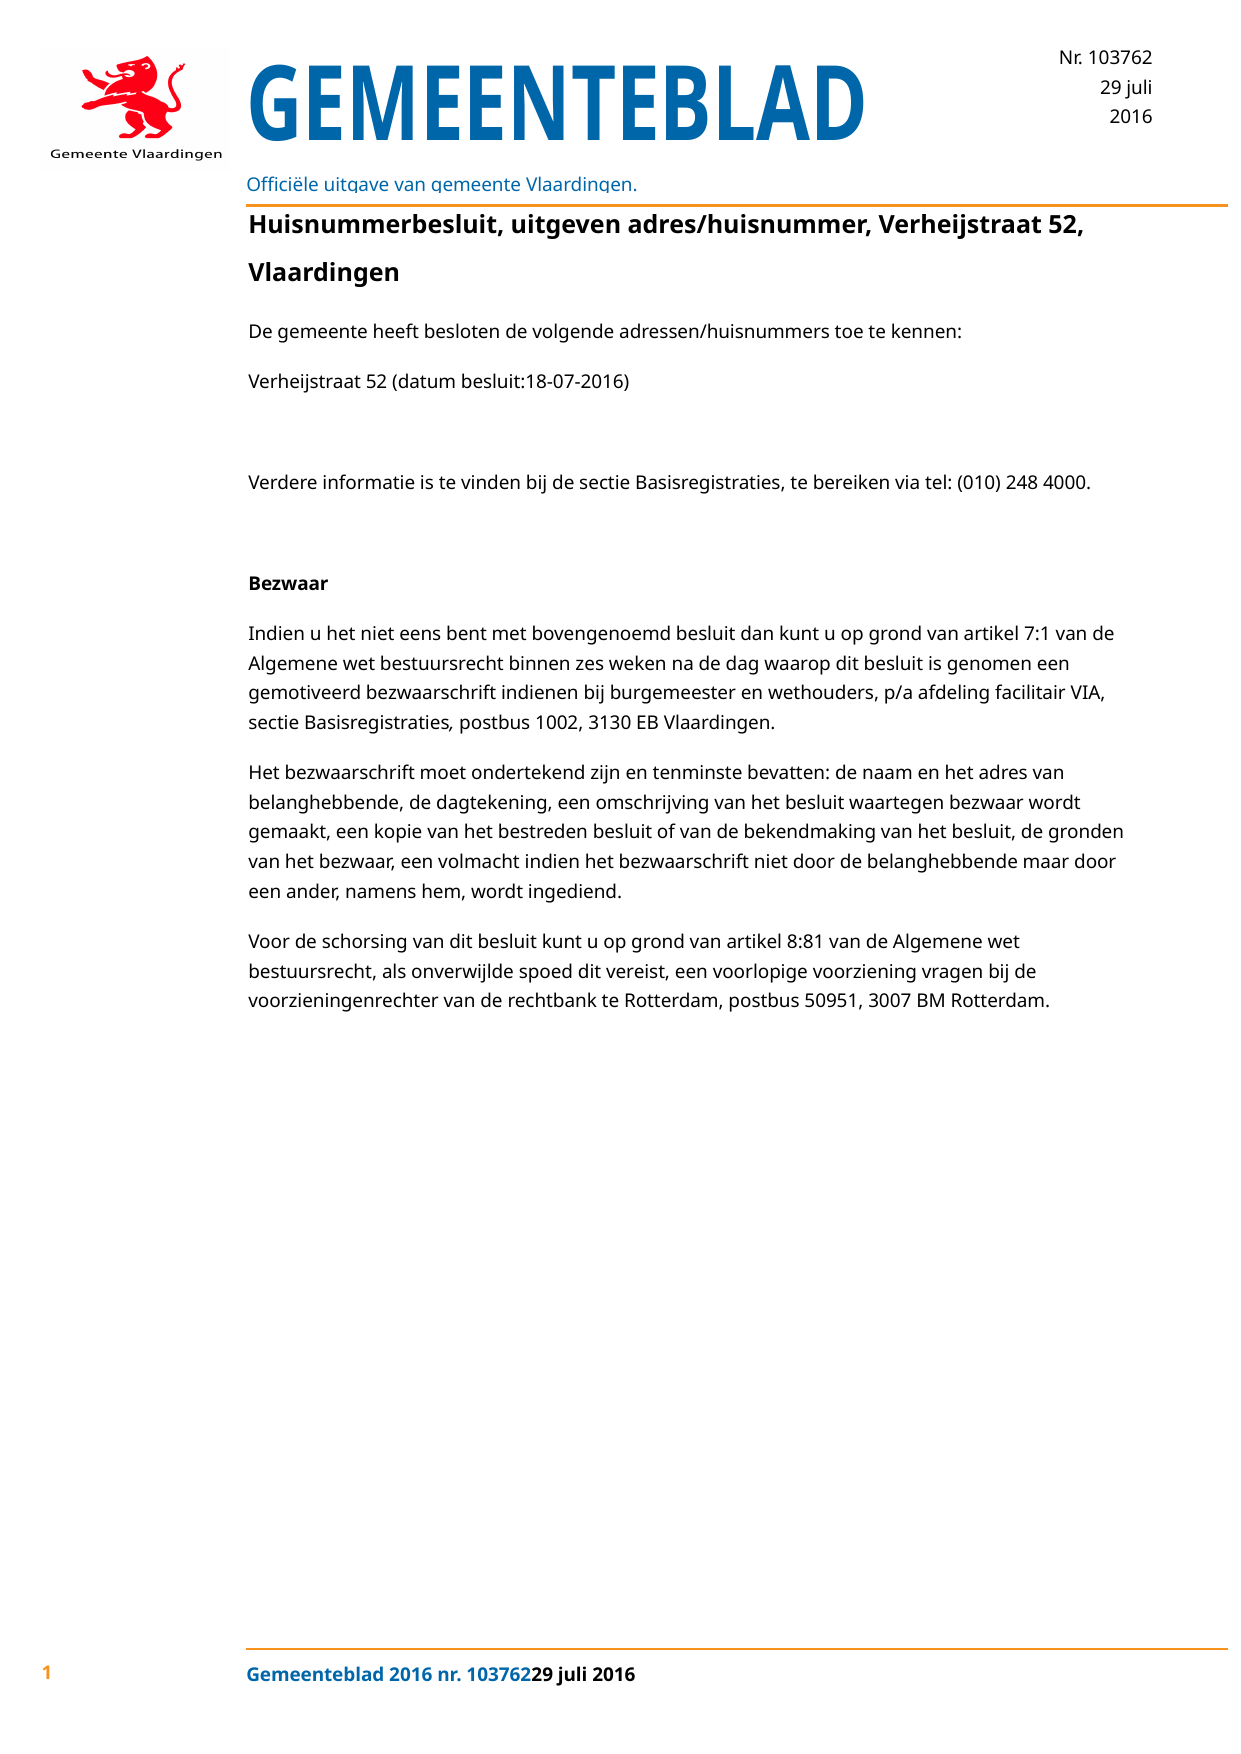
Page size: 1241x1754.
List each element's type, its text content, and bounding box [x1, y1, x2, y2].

text Bezwaar [248, 570, 1152, 596]
text Het bezwaarschrift moet ondertekend zijn en tenminste bevatten: de naam en het adres van belanghebbende, de dagtekening, een omschrijving van het besluit waartegen bezwaar wordt gemaakt, een kopie van het bestreden besluit of van de bekendmaking van het besluit, de gronden van het bezwaar, een volmacht indien het bezwaarschrift niet door de belanghebbende maar door een ander, namens hem, wordt ingediend. [248, 759, 1152, 904]
picture [41, 47, 231, 172]
text De gemeente heeft besloten de volgende adressen/huisnummers toe te kennen: [248, 318, 1152, 344]
text Voor de schorsing van dit besluit kunt u op grond van artikel 8:81 van de Algemene wet bestuursrecht, als onverwijlde spoed dit vereist, een voorlopige voorziening vragen bij de voorzieningenrechter van de rechtbank te Rotterdam, postbus 50951, 3007 BM Rotterdam. [248, 928, 1152, 1013]
text Verheijstraat 52 (datum besluit:18-07-2016) [248, 368, 1152, 394]
text Huisnummerbesluit, uitgeven adres/huisnummer, Verheijstraat 52, Vlaardingen [248, 207, 1152, 288]
text Verdere informatie is te vinden bij de sectie Basisregistraties, te bereiken via tel: (010) 248 4000. [248, 469, 1152, 495]
text Indien u het niet eens bent met bovengenoemd besluit dan kunt u op grond van artikel 7:1 van de Algemene wet bestuursrecht binnen zes weken na de dag waarop dit besluit is genomen een gemotiveerd bezwaarschrift indienen bij burgemeester en wethouders, p/a afdeling facilitair VIA, sectie Basisregistraties, postbus 1002, 3130 EB Vlaardingen. [248, 620, 1152, 735]
